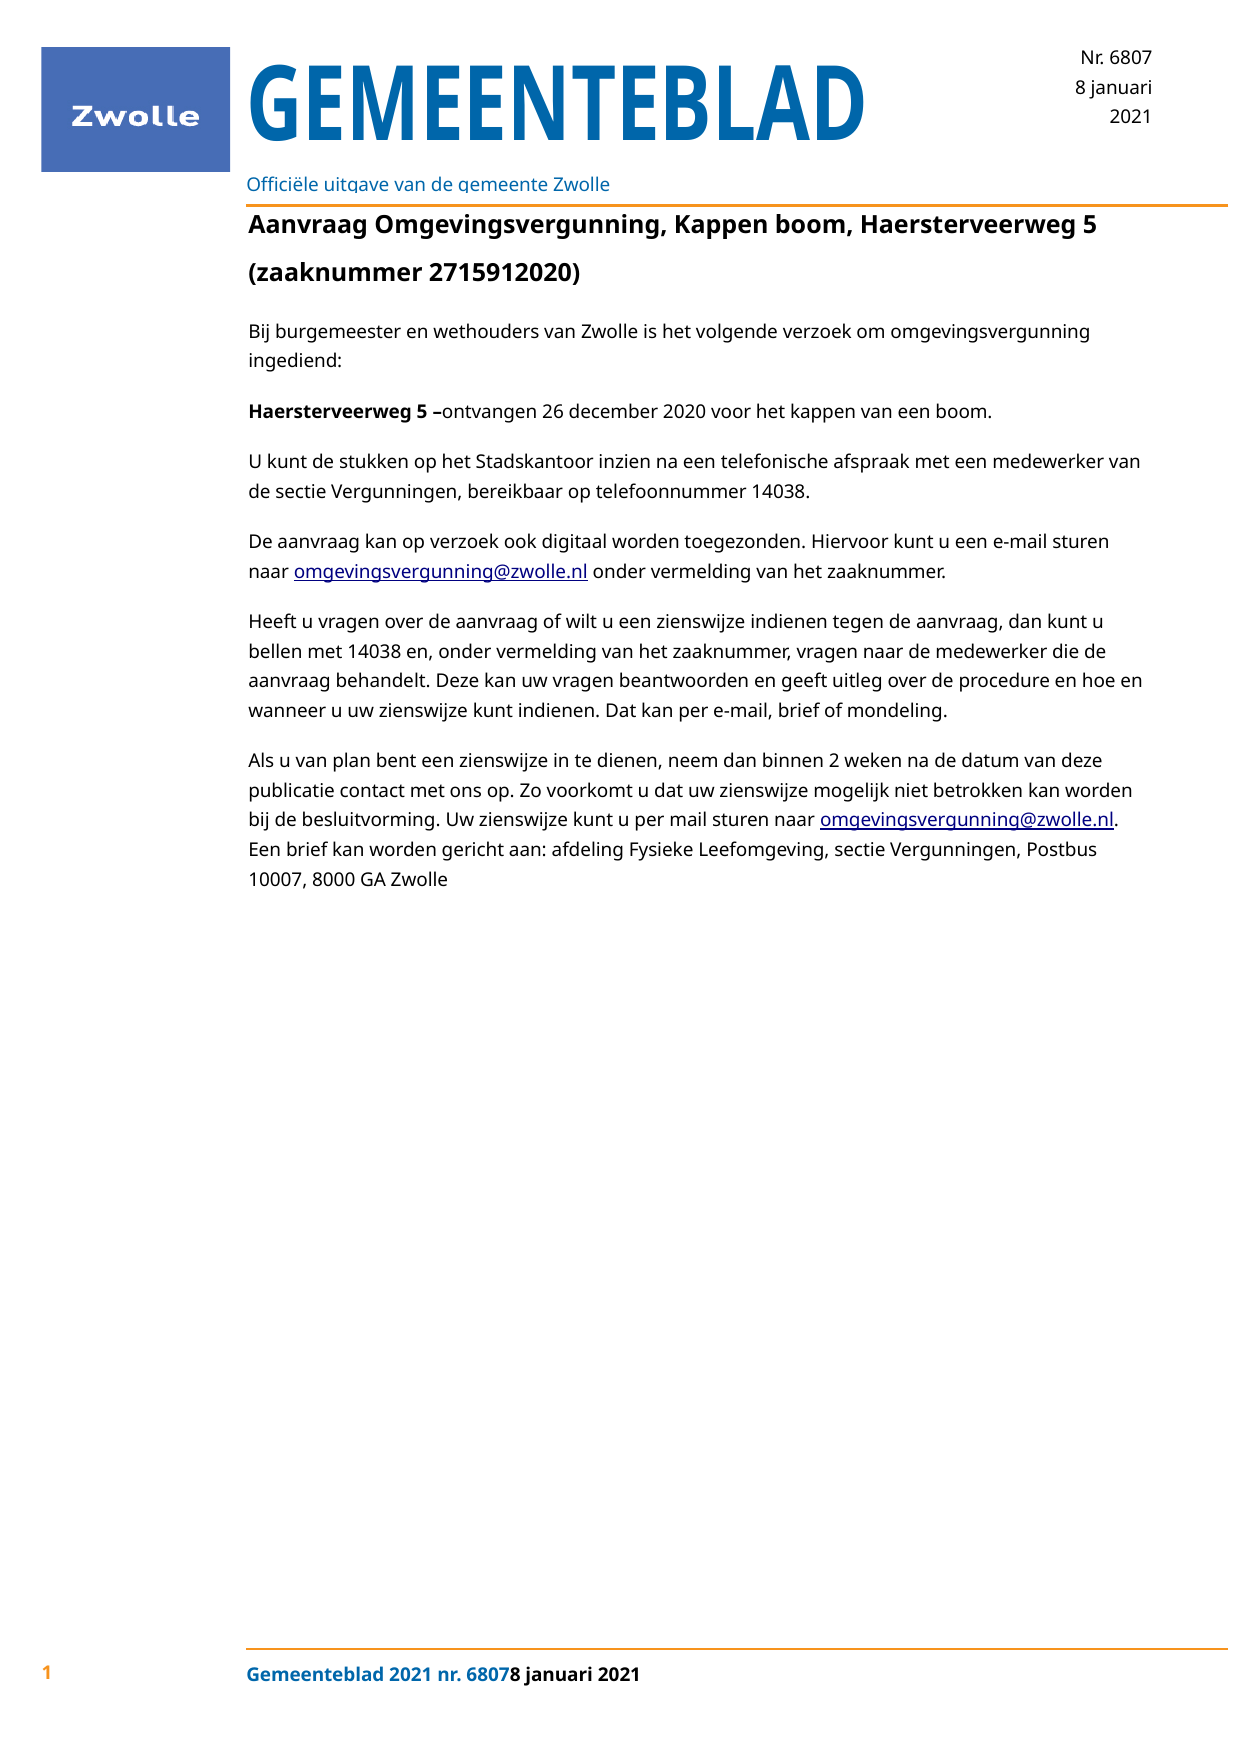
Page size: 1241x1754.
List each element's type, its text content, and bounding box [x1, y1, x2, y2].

text Aanvraag Omgevingsvergunning, Kappen boom, Haersterveerweg 5 (zaaknummer 2715912020) [248, 207, 1152, 288]
text Haersterveerweg 5 –ontvangen 26 december 2020 voor het kappen van een boom. [248, 398, 1152, 424]
text De aanvraag kan op verzoek ook digitaal worden toegezonden. Hiervoor kunt u een e-mail sturen naar omgevingsvergunning@zwolle.nl onder vermelding van het zaaknummer. [248, 528, 1152, 584]
text Als u van plan bent een zienswijze in te dienen, neem dan binnen 2 weken na de datum van deze publicatie contact met ons op. Zo voorkomt u dat uw zienswijze mogelijk niet betrokken kan worden bij de besluitvorming. Uw zienswijze kunt u per mail sturen naar omgevingsvergunning@zwolle.nl. Een brief kan worden gericht aan: afdeling Fysieke Leefomgeving, sectie Vergunningen, Postbus 10007, 8000 GA Zwolle [248, 747, 1152, 892]
text Heeft u vragen over de aanvraag of wilt u een zienswijze indienen tegen de aanvraag, dan kunt u bellen met 14038 en, onder vermelding van het zaaknummer, vragen naar de medewerker die de aanvraag behandelt. Deze kan uw vragen beantwoorden en geeft uitleg over de procedure en hoe en wanneer u uw zienswijze kunt indienen. Dat kan per e-mail, brief of mondeling. [248, 608, 1152, 723]
picture [41, 47, 231, 172]
text U kunt de stukken op het Stadskantoor inzien na een telefonische afspraak met een medewerker van de sectie Vergunningen, bereikbaar op telefoonnummer 14038. [248, 448, 1152, 504]
text Bij burgemeester en wethouders van Zwolle is het volgende verzoek om omgevingsvergunning ingediend: [248, 318, 1152, 373]
